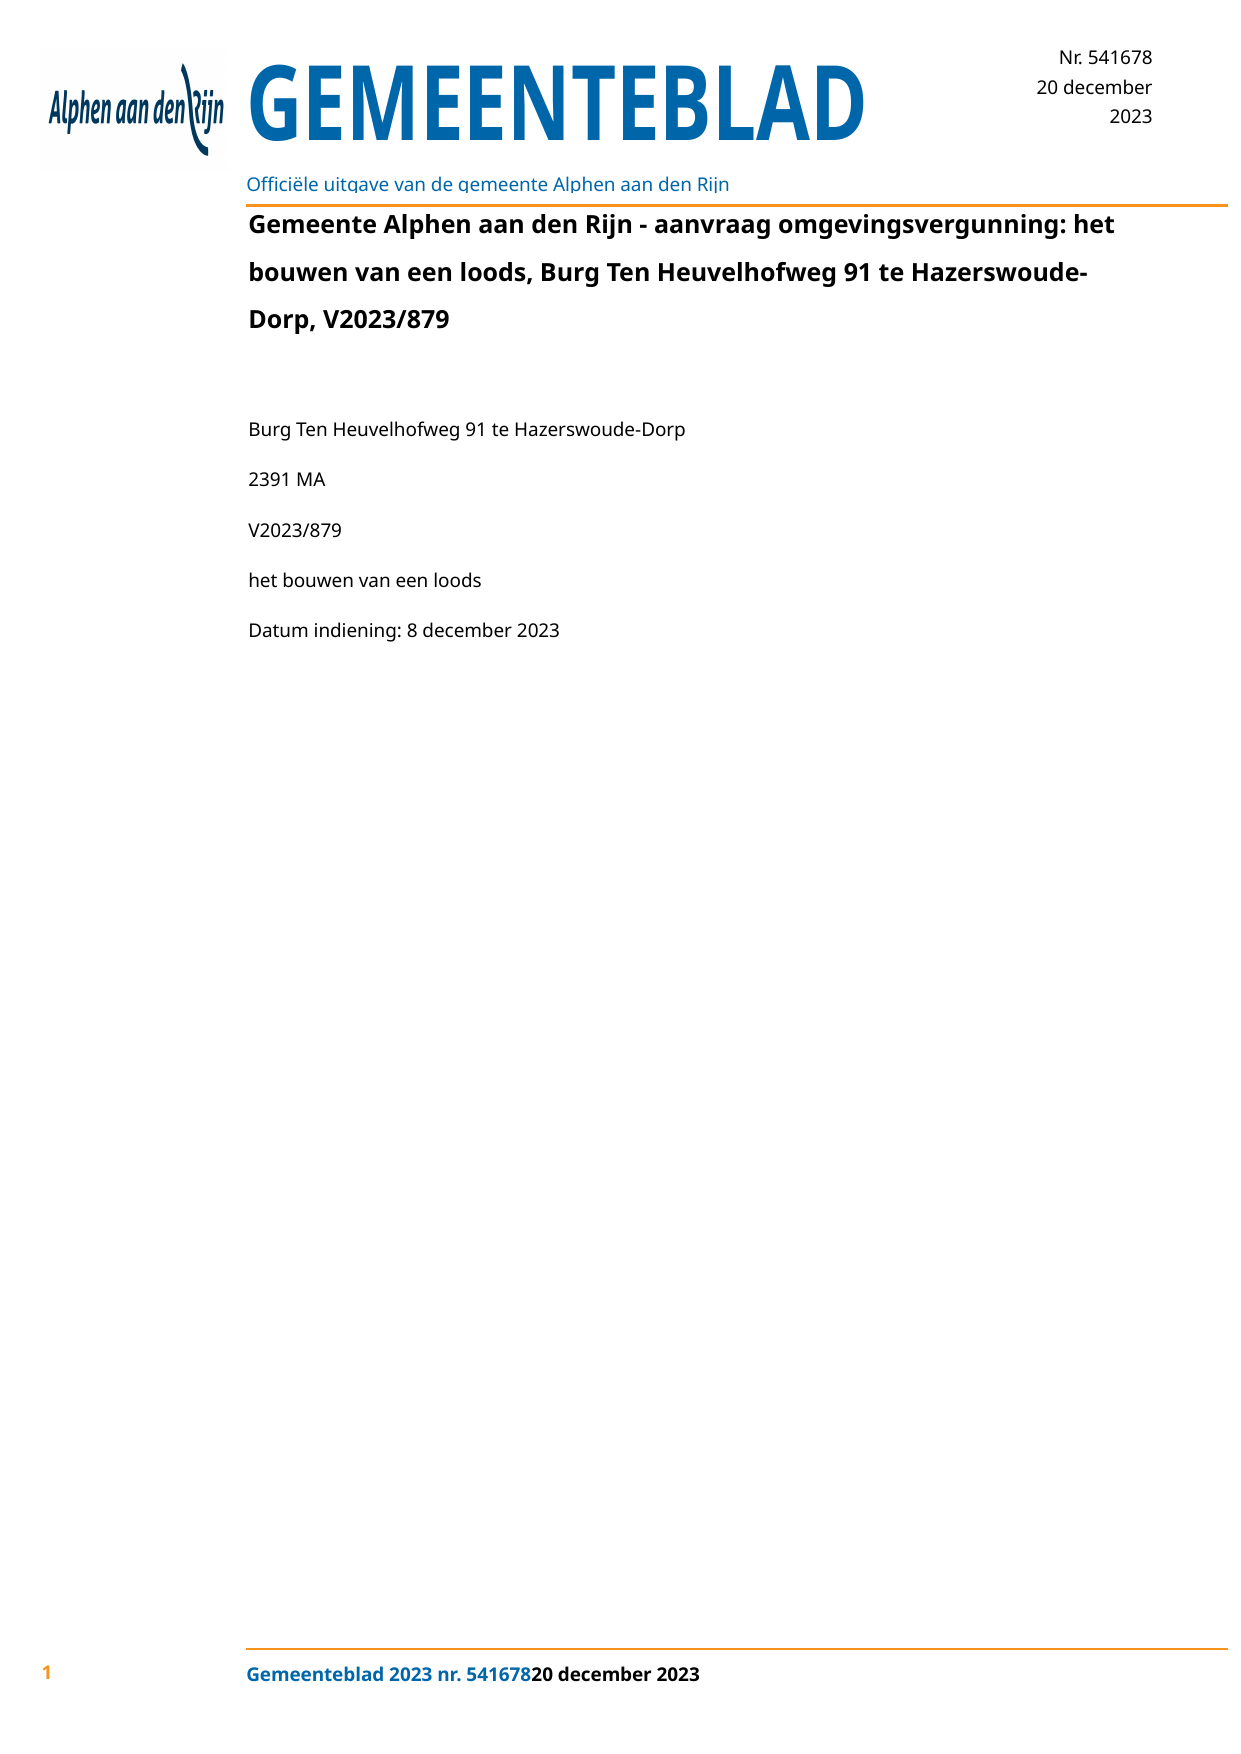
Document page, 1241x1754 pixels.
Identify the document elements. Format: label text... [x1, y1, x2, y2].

text Burg Ten Heuvelhofweg 91 te Hazerswoude-Dorp [248, 416, 1152, 442]
text Datum indiening: 8 december 2023 [248, 618, 1152, 643]
text 2391 MA [248, 466, 1152, 492]
text Gemeente Alphen aan den Rijn - aanvraag omgevingsvergunning: het bouwen van een loods, Burg Ten Heuvelhofweg 91 te Hazerswoude-Dorp, V2023/879 [248, 207, 1152, 336]
picture [41, 47, 231, 172]
text het bouwen van een loods [248, 567, 1152, 593]
text V2023/879 [248, 517, 1152, 542]
